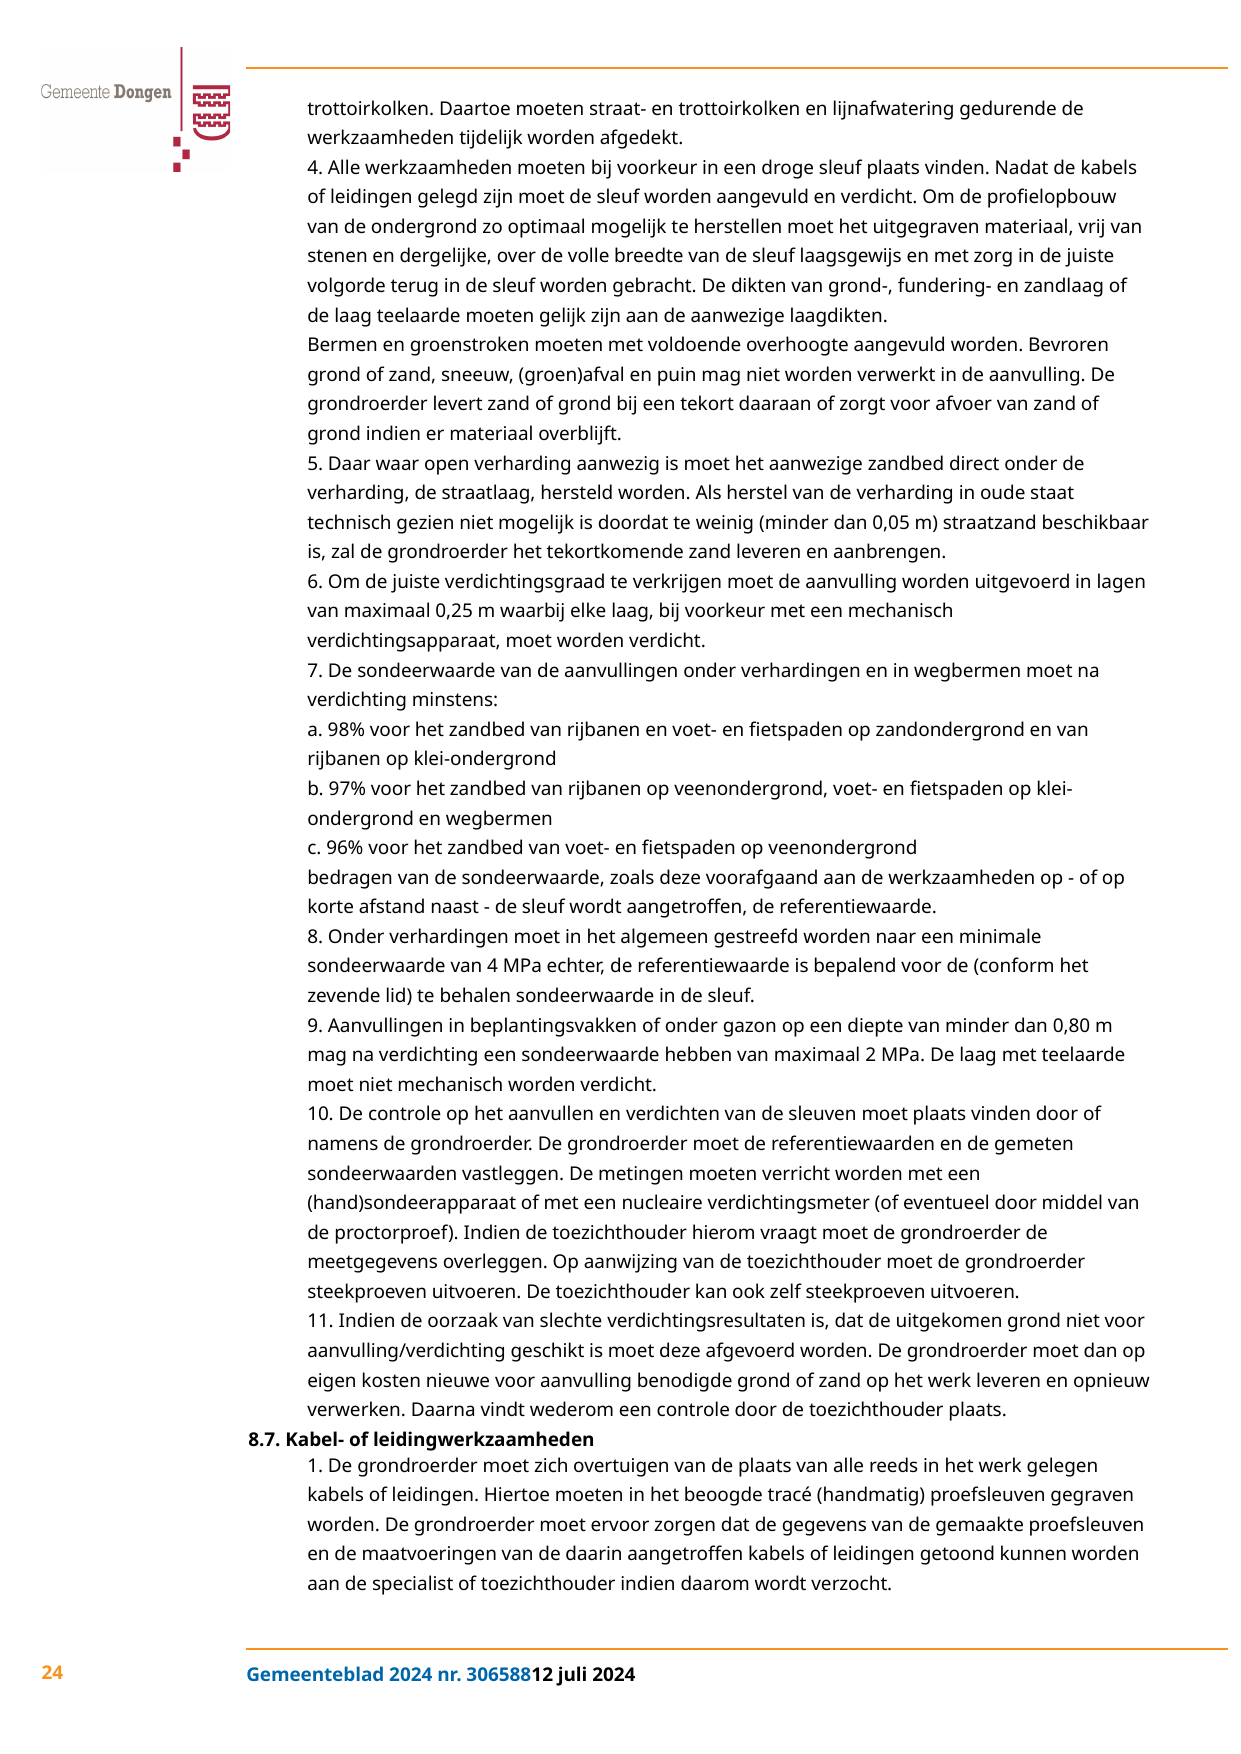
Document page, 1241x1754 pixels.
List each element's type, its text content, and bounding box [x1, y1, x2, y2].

list 9. Aanvullingen in beplantingsvakken of onder gazon op een diepte van minder dan 0,80 m mag na verdichting een sondeerwaarde hebben van maximaal 2 MPa. De laag met teelaarde moet niet mechanisch worden verdicht. [248, 1012, 1152, 1097]
list 10. De controle op het aanvullen en verdichten van de sleuven moet plaats vinden door of namens de grondroerder. De grondroerder moet de referentiewaarden en de gemeten sondeerwaarden vastleggen. De metingen moeten verricht worden met een (hand)sondeerapparaat of met een nucleaire verdichtingsmeter (of eventueel door middel van de proctorproef). Indien de toezichthouder hierom vraagt moet de grondroerder de meetgegevens overleggen. Op aanwijzing van de toezichthouder moet de grondroerder steekproeven uitvoeren. De toezichthouder kan ook zelf steekproeven uitvoeren. [248, 1101, 1152, 1304]
list trottoirkolken. Daartoe moeten straat- en trottoirkolken en lijnafwatering gedurende de werkzaamheden tijdelijk worden afgedekt. [248, 95, 1152, 150]
list 7. De sondeerwaarde van de aanvullingen onder verhardingen en in wegbermen moet na verdichting minstens: [248, 657, 1152, 712]
list 6. Om de juiste verdichtingsgraad te verkrijgen moet de aanvulling worden uitgevoerd in lagen van maximaal 0,25 m waarbij elke laag, bij voorkeur met een mechanisch verdichtingsapparaat, moet worden verdicht. [248, 568, 1152, 653]
list a. 98% voor het zandbed van rijbanen en voet- en fietspaden op zandondergrond en van rijbanen op klei-ondergrond [248, 716, 1152, 771]
picture [41, 47, 231, 172]
list 4. Alle werkzaamheden moeten bij voorkeur in een droge sleuf plaats vinden. Nadat de kabels of leidingen gelegd zijn moet de sleuf worden aangevuld en verdicht. Om de profielopbouw van de ondergrond zo optimaal mogelijk te herstellen moet het uitgegraven materiaal, vrij van stenen en dergelijke, over de volle breedte van de sleuf laagsgewijs en met zorg in de juiste volgorde terug in de sleuf worden gebracht. De dikten van grond-, fundering- en zandlaag of de laag teelaarde moeten gelijk zijn aan de aanwezige laagdikten. [248, 154, 1152, 328]
list 8. Onder verhardingen moet in het algemeen gestreefd worden naar een minimale sondeerwaarde van 4 MPa echter, de referentiewaarde is bepalend voor de (conform het zevende lid) te behalen sondeerwaarde in de sleuf. [248, 923, 1152, 1008]
list b. 97% voor het zandbed van rijbanen op veenondergrond, voet- en fietspaden op klei-ondergrond en wegbermen [248, 775, 1152, 831]
list Bermen en groenstroken moeten met voldoende overhoogte aangevuld worden. Bevroren grond of zand, sneeuw, (groen)afval en puin mag niet worden verwerkt in de aanvulling. De grondroerder levert zand of grond bij een tekort daaraan of zorgt voor afvoer van zand of grond indien er materiaal overblijft. [248, 331, 1152, 446]
list c. 96% voor het zandbed van voet- en fietspaden op veenondergrond [248, 834, 1152, 860]
list 1. De grondroerder moet zich overtuigen van de plaats van alle reeds in het werk gelegen kabels of leidingen. Hiertoe moeten in het beoogde tracé (handmatig) proefsleuven gegraven worden. De grondroerder moet ervoor zorgen dat de gegevens van de gemaakte proefsleuven en de maatvoeringen van de daarin aangetroffen kabels of leidingen getoond kunnen worden aan de specialist of toezichthouder indien daarom wordt verzocht. [248, 1452, 1152, 1596]
text 8.7. Kabel- of leidingwerkzaamheden [248, 1426, 1152, 1452]
list 11. Indien de oorzaak van slechte verdichtingsresultaten is, dat de uitgekomen grond niet voor aanvulling/verdichting geschikt is moet deze afgevoerd worden. De grondroerder moet dan op eigen kosten nieuwe voor aanvulling benodigde grond of zand op het werk leveren en opnieuw verwerken. Daarna vindt wederom een controle door de toezichthouder plaats. [248, 1308, 1152, 1422]
list bedragen van de sondeerwaarde, zoals deze voorafgaand aan de werkzaamheden op - of op korte afstand naast - de sleuf wordt aangetroffen, de referentiewaarde. [248, 864, 1152, 919]
list 5. Daar waar open verharding aanwezig is moet het aanwezige zandbed direct onder de verharding, de straatlaag, hersteld worden. Als herstel van de verharding in oude staat technisch gezien niet mogelijk is doordat te weinig (minder dan 0,05 m) straatzand beschikbaar is, zal de grondroerder het tekortkomende zand leveren en aanbrengen. [248, 450, 1152, 564]
